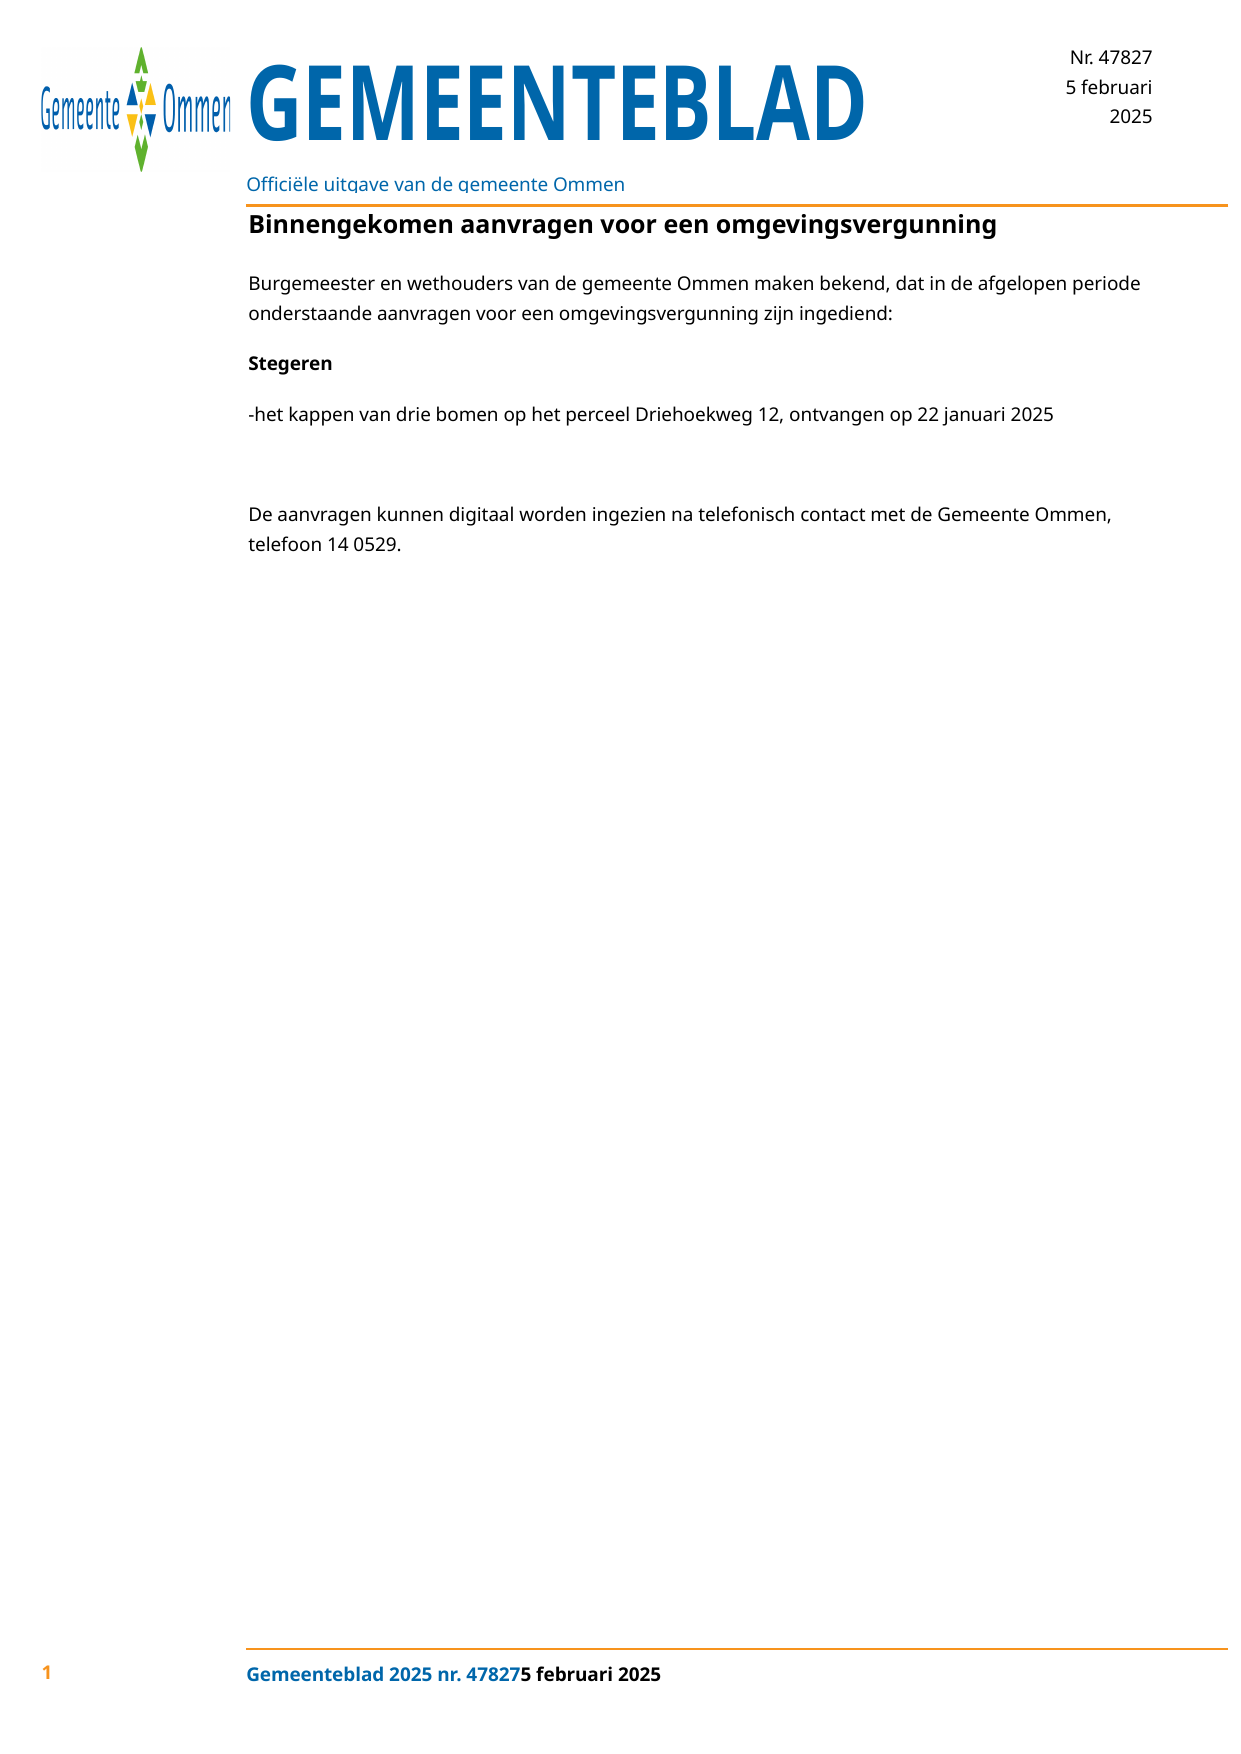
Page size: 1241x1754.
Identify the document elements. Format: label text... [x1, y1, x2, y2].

picture [41, 47, 231, 172]
text Stegeren [248, 350, 1152, 376]
text Binnengekomen aanvragen voor een omgevingsvergunning [248, 207, 1152, 241]
text Burgemeester en wethouders van de gemeente Ommen maken bekend, dat in de afgelopen periode onderstaande aanvragen voor een omgevingsvergunning zijn ingediend: [248, 270, 1152, 326]
text -het kappen van drie bomen op het perceel Driehoekweg 12, ontvangen op 22 januari 2025 [248, 401, 1152, 426]
text De aanvragen kunnen digitaal worden ingezien na telefonisch contact met de Gemeente Ommen, telefoon 14 0529. [248, 502, 1152, 557]
